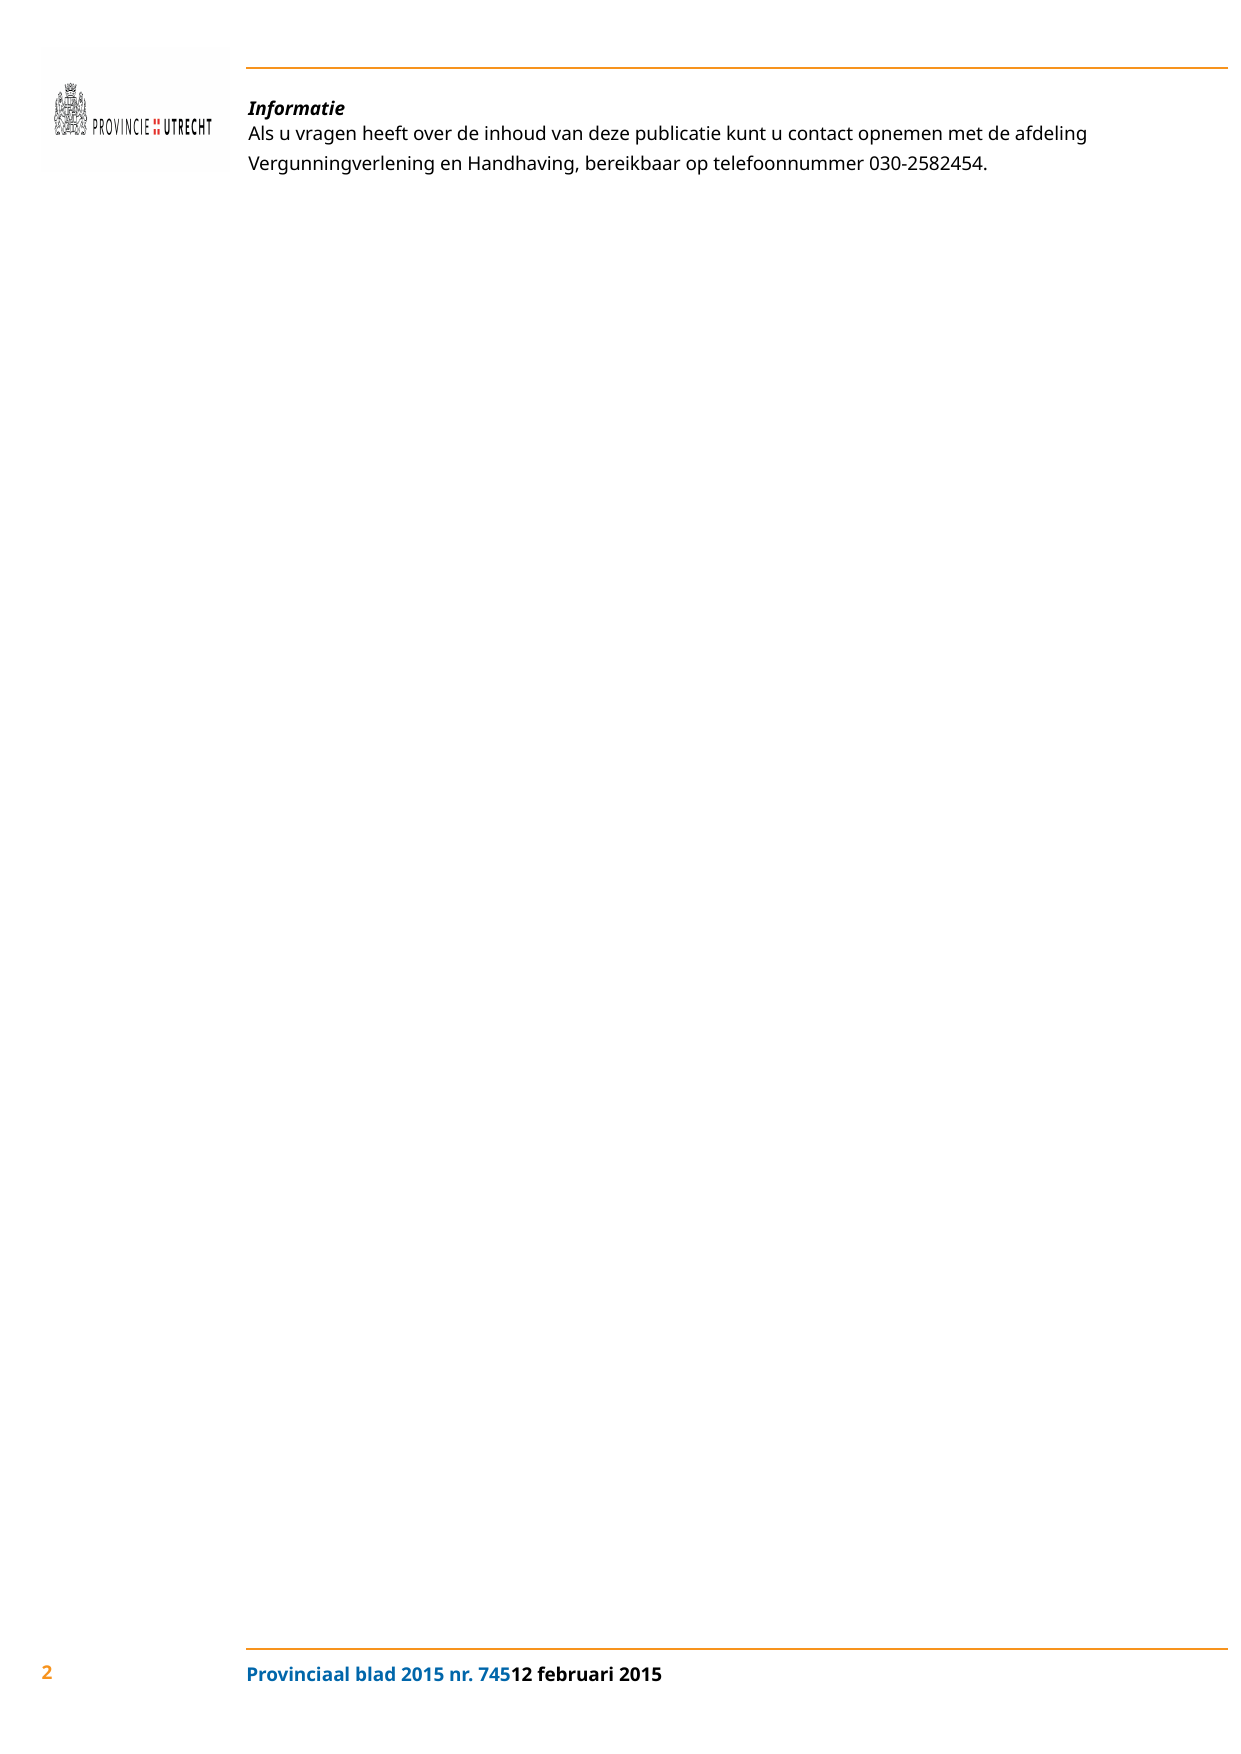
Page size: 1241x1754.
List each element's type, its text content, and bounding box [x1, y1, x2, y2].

picture [41, 47, 231, 172]
text Informatie [248, 95, 1152, 121]
text Als u vragen heeft over de inhoud van deze publicatie kunt u contact opnemen met de afdeling Vergunningverlening en Handhaving, bereikbaar op telefoonnummer 030-2582454. [248, 121, 1152, 176]
